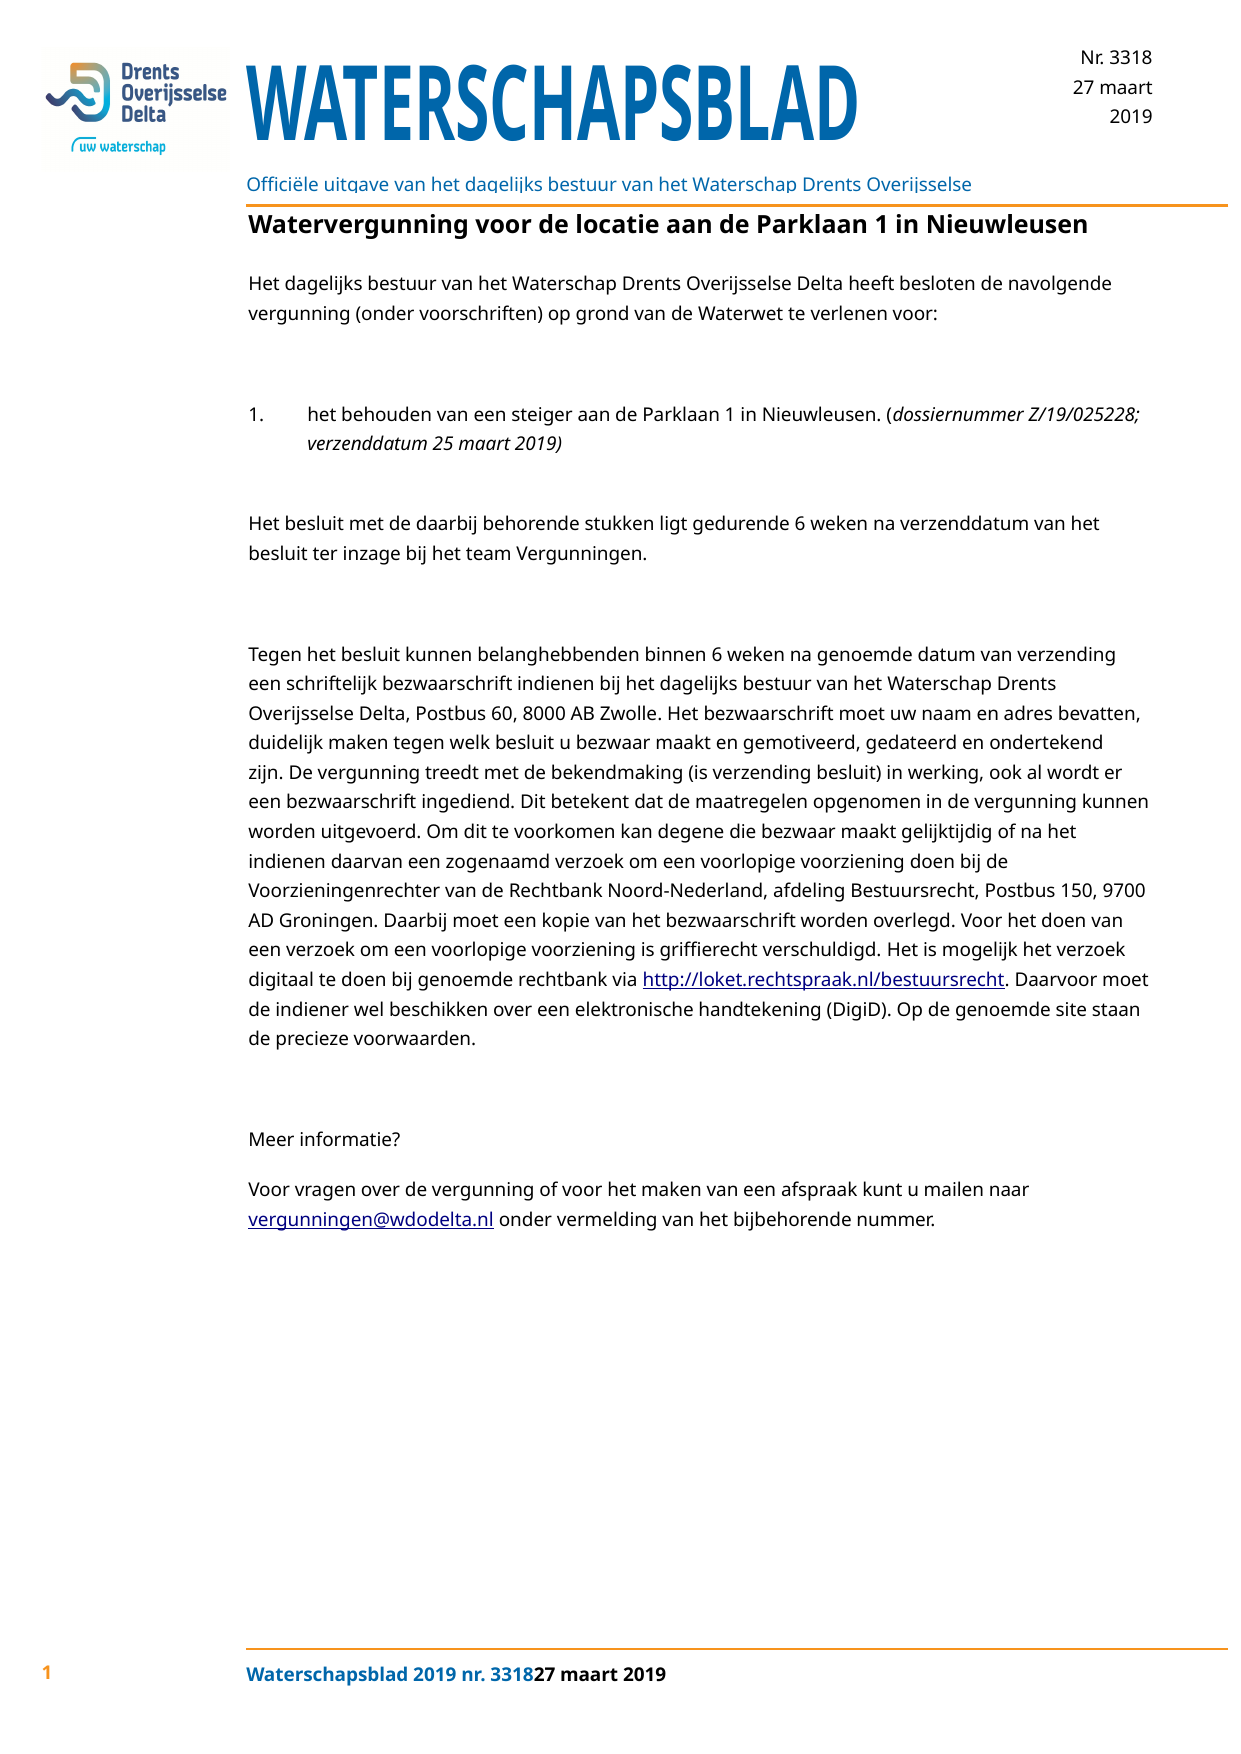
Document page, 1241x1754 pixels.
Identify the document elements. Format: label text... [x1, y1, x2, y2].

text Voor vragen over de vergunning of voor het maken van een afspraak kunt u mailen naar vergunningen@wdodelta.nl onder vermelding van het bijbehorende nummer. [248, 1177, 1152, 1232]
text Watervergunning voor de locatie aan de Parklaan 1 in Nieuwleusen [248, 207, 1152, 241]
list het behouden van een steiger aan de Parklaan 1 in Nieuwleusen. (dossiernummer Z/19/025228; verzenddatum 25 maart 2019) [248, 401, 1152, 456]
text Het dagelijks bestuur van het Waterschap Drents Overijsselse Delta heeft besloten de navolgende vergunning (onder voorschriften) op grond van de Waterwet te verlenen voor: [248, 270, 1152, 326]
text Tegen het besluit kunnen belanghebbenden binnen 6 weken na genoemde datum van verzending een schriftelijk bezwaarschrift indienen bij het dagelijks bestuur van het Waterschap Drents Overijsselse Delta, Postbus 60, 8000 AB Zwolle. Het bezwaarschrift moet uw naam en adres bevatten, duidelijk maken tegen welk besluit u bezwaar maakt en gemotiveerd, gedateerd en ondertekend zijn. De vergunning treedt met de bekendmaking (is verzending besluit) in werking, ook al wordt er een bezwaarschrift ingediend. Dit betekent dat de maatregelen opgenomen in de vergunning kunnen worden uitgevoerd. Om dit te voorkomen kan degene die bezwaar maakt gelijktijdig of na het indienen daarvan een zogenaamd verzoek om een voorlopige voorziening doen bij de Voorzieningenrechter van de Rechtbank Noord-Nederland, afdeling Bestuursrecht, Postbus 150, 9700 AD Groningen. Daarbij moet een kopie van het bezwaarschrift worden overlegd. Voor het doen van een verzoek om een voorlopige voorziening is griffierecht verschuldigd. Het is mogelijk het verzoek digitaal te doen bij genoemde rechtbank via http://loket.rechtspraak.nl/bestuursrecht. Daarvoor moet de indiener wel beschikken over een elektronische handtekening (DigiD). Op de genoemde site staan de precieze voorwaarden. [248, 641, 1152, 1051]
text Het besluit met de daarbij behorende stukken ligt gedurende 6 weken na verzenddatum van het besluit ter inzage bij het team Vergunningen. [248, 510, 1152, 566]
picture [41, 47, 231, 172]
text Meer informatie? [248, 1126, 1152, 1152]
